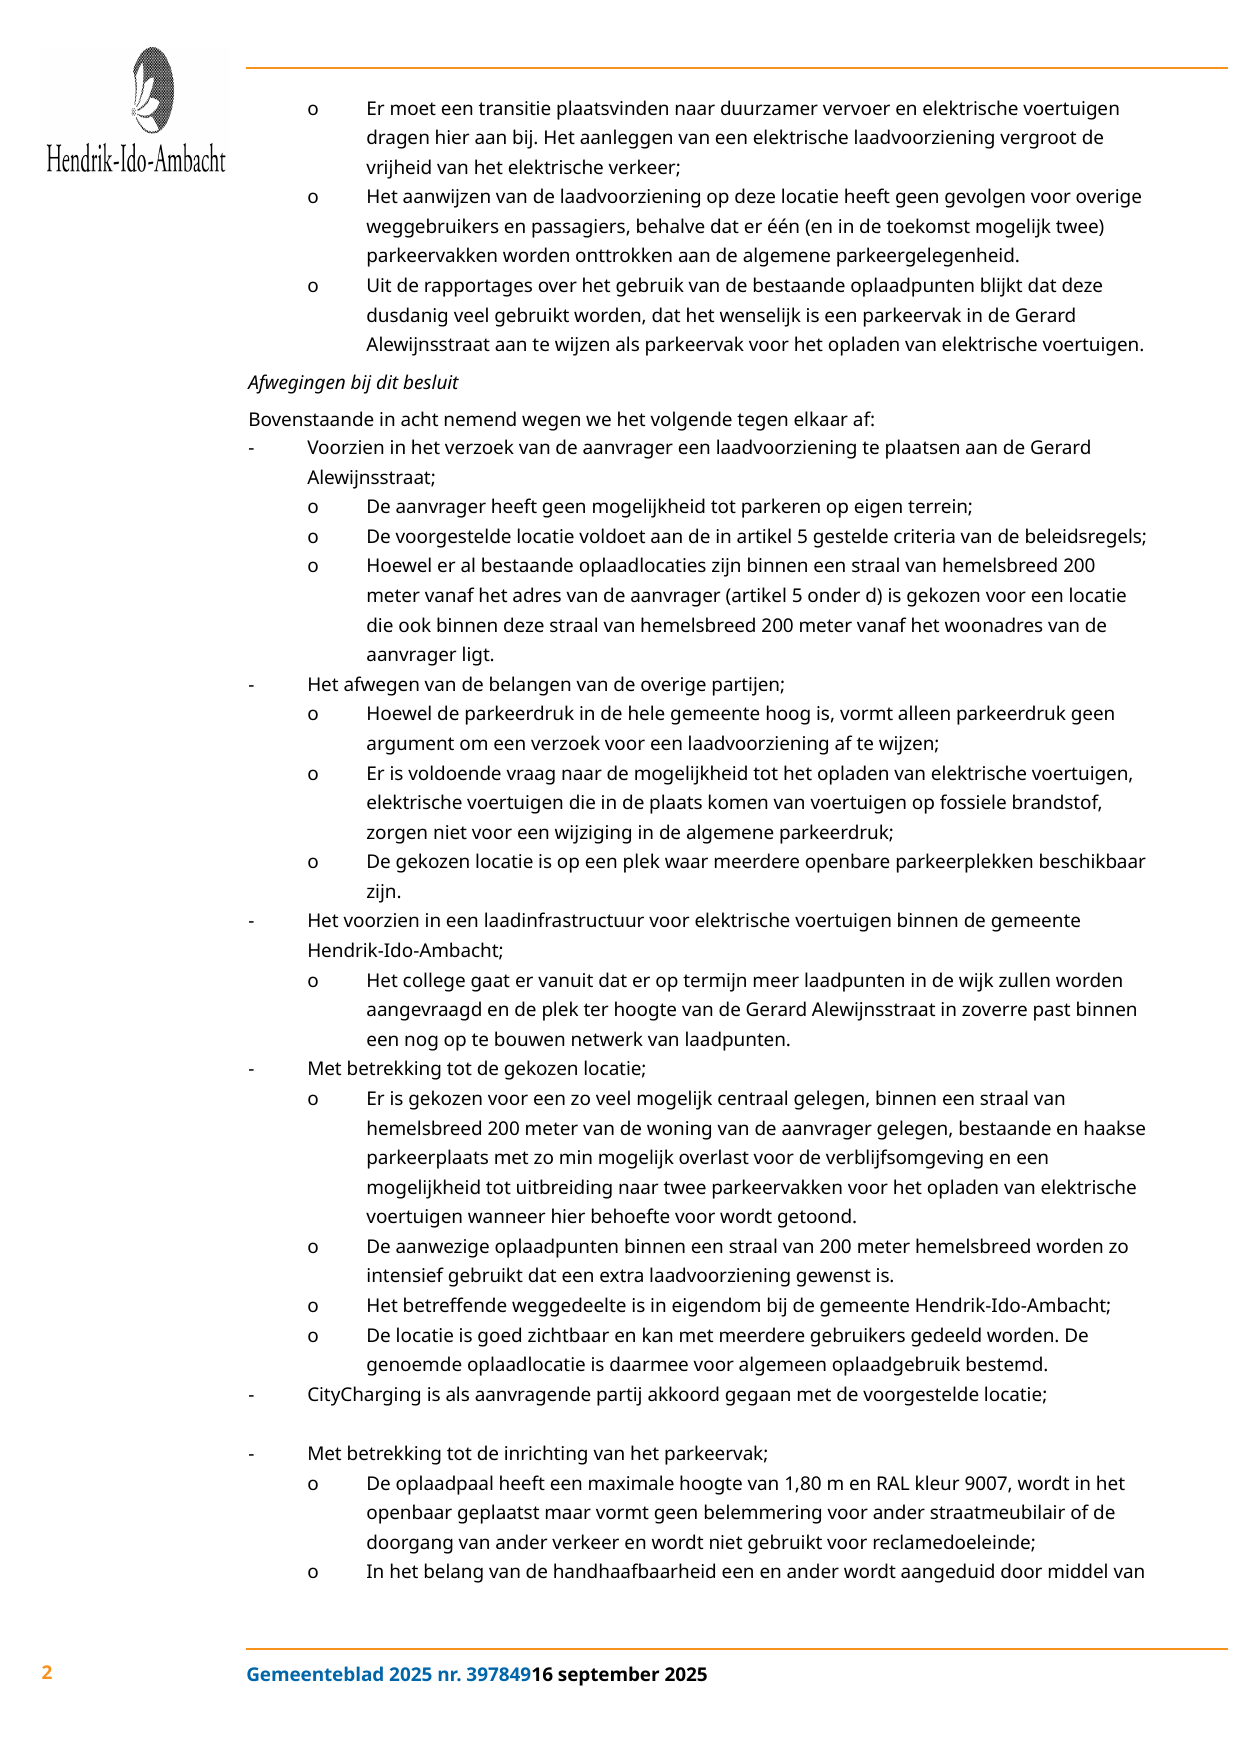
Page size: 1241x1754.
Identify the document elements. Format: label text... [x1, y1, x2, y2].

list Hoewel de parkeerdruk in de hele gemeente hoog is, vormt alleen parkeerdruk geen argument om een verzoek voor een laadvoorziening af te wijzen; [307, 701, 1152, 756]
list Voorzien in het verzoek van de aanvrager een laadvoorziening te plaatsen aan de Gerard Alewijnsstraat; [248, 434, 1152, 490]
list De gekozen locatie is op een plek waar meerdere openbare parkeerplekken beschikbaar zijn. [307, 848, 1152, 904]
list Het aanwijzen van de laadvoorziening op deze locatie heeft geen gevolgen voor overige weggebruikers en passagiers, behalve dat er één (en in de toekomst mogelijk twee) parkeervakken worden onttrokken aan de algemene parkeergelegenheid. [307, 183, 1152, 268]
list De oplaadpaal heeft een maximale hoogte van 1,80 m en RAL kleur 9007, wordt in het openbaar geplaatst maar vormt geen belemmering voor ander straatmeubilair of de doorgang van ander verkeer en wordt niet gebruikt voor reclamedoeleinde; [307, 1470, 1152, 1555]
list Uit de rapportages over het gebruik van de bestaande oplaadpunten blijkt dat deze dusdanig veel gebruikt worden, dat het wenselijk is een parkeervak in de Gerard Alewijnsstraat aan te wijzen als parkeervak voor het opladen van elektrische voertuigen. [307, 272, 1152, 357]
list Hoewel er al bestaande oplaadlocaties zijn binnen een straal van hemelsbreed 200 meter vanaf het adres van de aanvrager (artikel 5 onder d) is gekozen voor een locatie die ook binnen deze straal van hemelsbreed 200 meter vanaf het woonadres van de aanvrager ligt. [307, 553, 1152, 667]
list Er moet een transitie plaatsvinden naar duurzamer vervoer en elektrische voertuigen dragen hier aan bij. Het aanleggen van een elektrische laadvoorziening vergroot de vrijheid van het elektrische verkeer; [307, 95, 1152, 180]
list De voorgestelde locatie voldoet aan de in artikel 5 gestelde criteria van de beleidsregels; [307, 523, 1152, 549]
list Met betrekking tot de gekozen locatie; [248, 1056, 1152, 1081]
text Bovenstaande in acht nemend wegen we het volgende tegen elkaar af: [248, 406, 1152, 432]
text Afwegingen bij dit besluit [248, 369, 1152, 395]
list De aanvrager heeft geen mogelijkheid tot parkeren op eigen terrein; [307, 493, 1152, 519]
list CityCharging is als aanvragende partij akkoord gegaan met de voorgestelde locatie; [248, 1381, 1152, 1407]
list Met betrekking tot de inrichting van het parkeervak; [248, 1440, 1152, 1466]
list In het belang van de handhaafbaarheid een en ander wordt aangeduid door middel van [307, 1558, 1152, 1584]
list De aanwezige oplaadpunten binnen een straal van 200 meter hemelsbreed worden zo intensief gebruikt dat een extra laadvoorziening gewenst is. [307, 1233, 1152, 1288]
list Het afwegen van de belangen van de overige partijen; [248, 671, 1152, 697]
list Er is gekozen voor een zo veel mogelijk centraal gelegen, binnen een straal van hemelsbreed 200 meter van de woning van de aanvrager gelegen, bestaande en haakse parkeerplaats met zo min mogelijk overlast voor de verblijfsomgeving en een mogelijkheid tot uitbreiding naar twee parkeervakken voor het opladen van elektrische voertuigen wanneer hier behoefte voor wordt getoond. [307, 1085, 1152, 1229]
list Er is voldoende vraag naar de mogelijkheid tot het opladen van elektrische voertuigen, elektrische voertuigen die in de plaats komen van voertuigen op fossiele brandstof, zorgen niet voor een wijziging in de algemene parkeerdruk; [307, 760, 1152, 845]
list De locatie is goed zichtbaar en kan met meerdere gebruikers gedeeld worden. De genoemde oplaadlocatie is daarmee voor algemeen oplaadgebruik bestemd. [307, 1322, 1152, 1377]
list Het betreffende weggedeelte is in eigendom bij de gemeente Hendrik-Ido-Ambacht; [307, 1292, 1152, 1318]
list Het college gaat er vanuit dat er op termijn meer laadpunten in de wijk zullen worden aangevraagd en de plek ter hoogte van de Gerard Alewijnsstraat in zoverre past binnen een nog op te bouwen netwerk van laadpunten. [307, 967, 1152, 1052]
picture [41, 47, 231, 172]
list Het voorzien in een laadinfrastructuur voor elektrische voertuigen binnen de gemeente Hendrik-Ido-Ambacht; [248, 908, 1152, 963]
